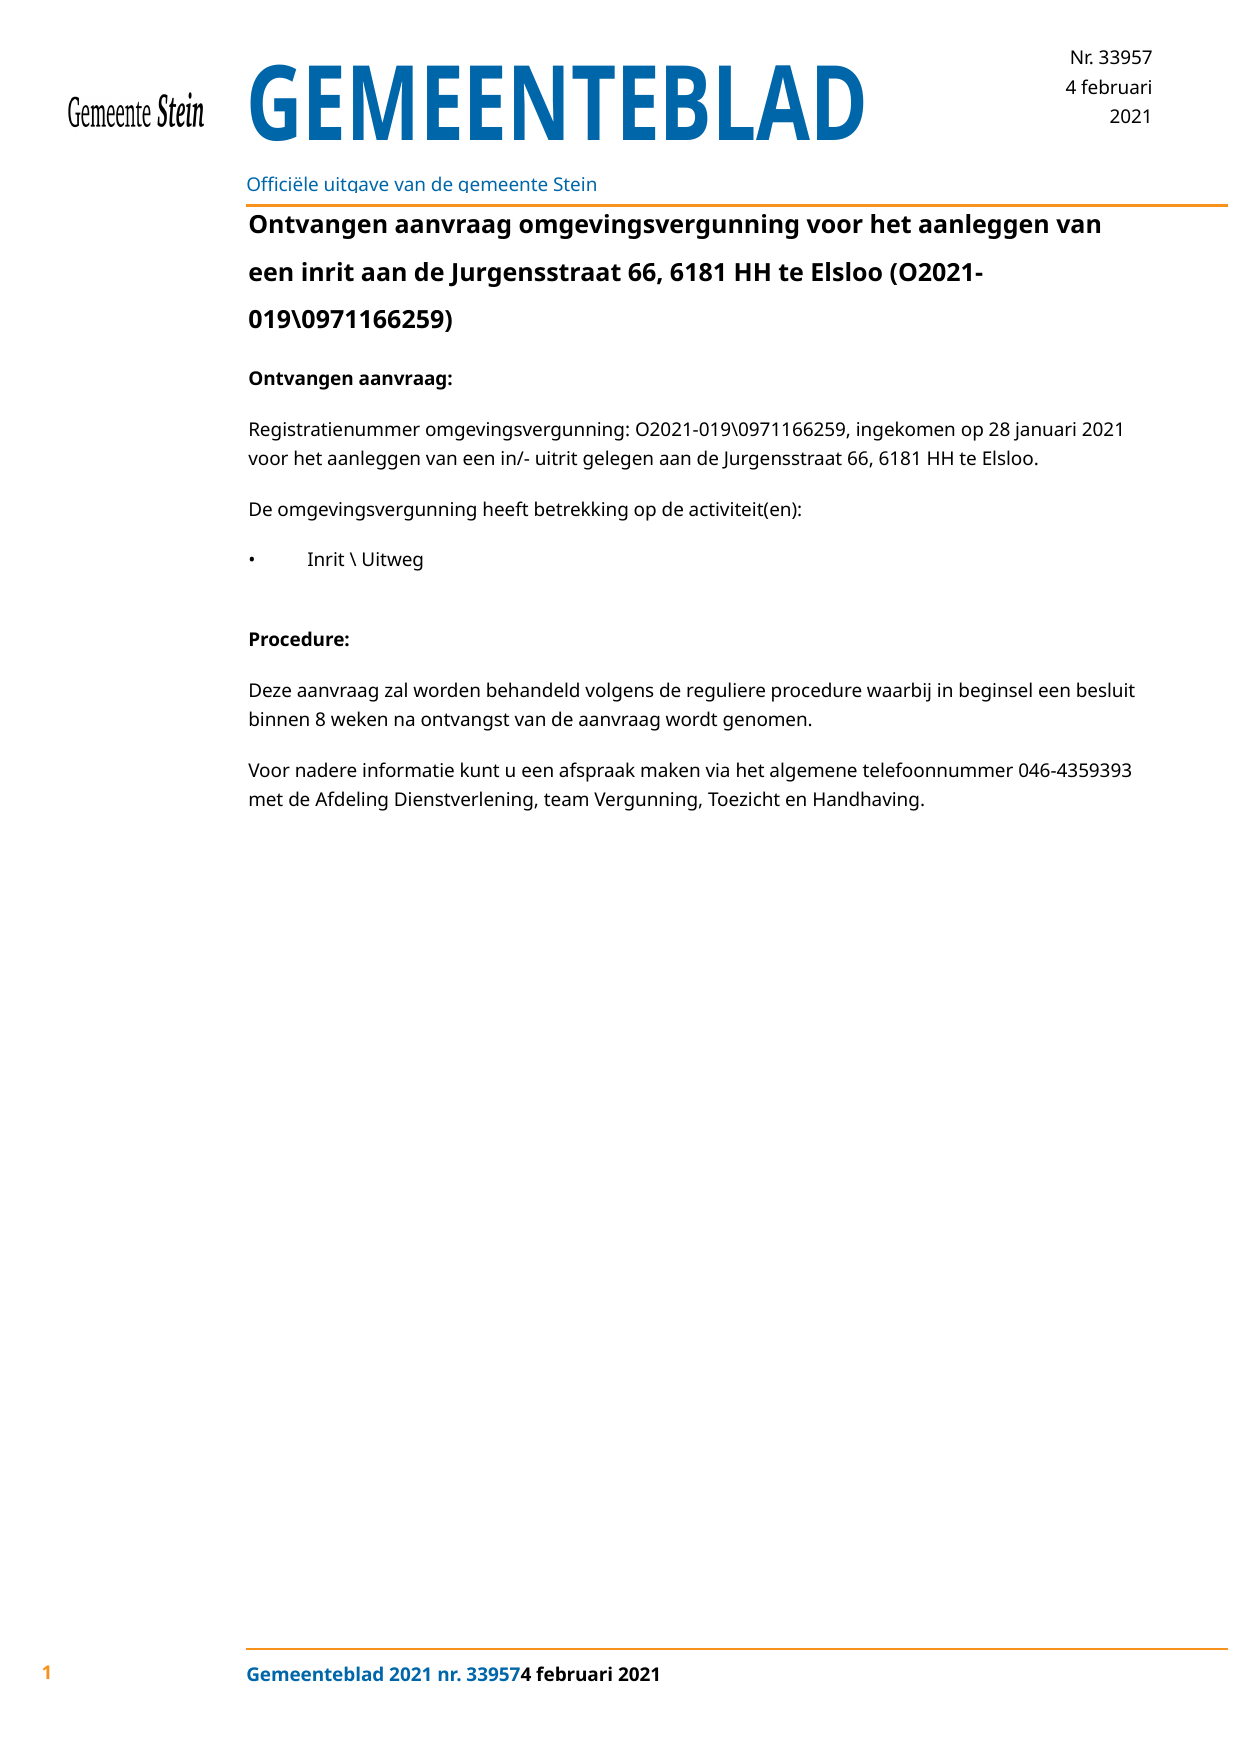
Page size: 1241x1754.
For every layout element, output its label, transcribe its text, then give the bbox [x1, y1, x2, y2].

text Ontvangen aanvraag omgevingsvergunning voor het aanleggen van een inrit aan de Jurgensstraat 66, 6181 HH te Elsloo (O2021-019\0971166259) [248, 207, 1152, 336]
picture [41, 47, 231, 172]
text Procedure: [248, 626, 1152, 652]
text Deze aanvraag zal worden behandeld volgens de reguliere procedure waarbij in beginsel een besluit binnen 8 weken na ontvangst van de aanvraag wordt genomen. [248, 677, 1152, 732]
list Inrit \ Uitweg [248, 546, 1152, 572]
text Registratienummer omgevingsvergunning: O2021-019\0971166259, ingekomen op 28 januari 2021 voor het aanleggen van een in/- uitrit gelegen aan de Jurgensstraat 66, 6181 HH te Elsloo. [248, 416, 1152, 471]
text Ontvangen aanvraag: [248, 366, 1152, 391]
text Voor nadere informatie kunt u een afspraak maken via het algemene telefoonnummer 046-4359393 met de Afdeling Dienstverlening, team Vergunning, Toezicht en Handhaving. [248, 757, 1152, 812]
text De omgevingsvergunning heeft betrekking op de activiteit(en): [248, 496, 1152, 522]
